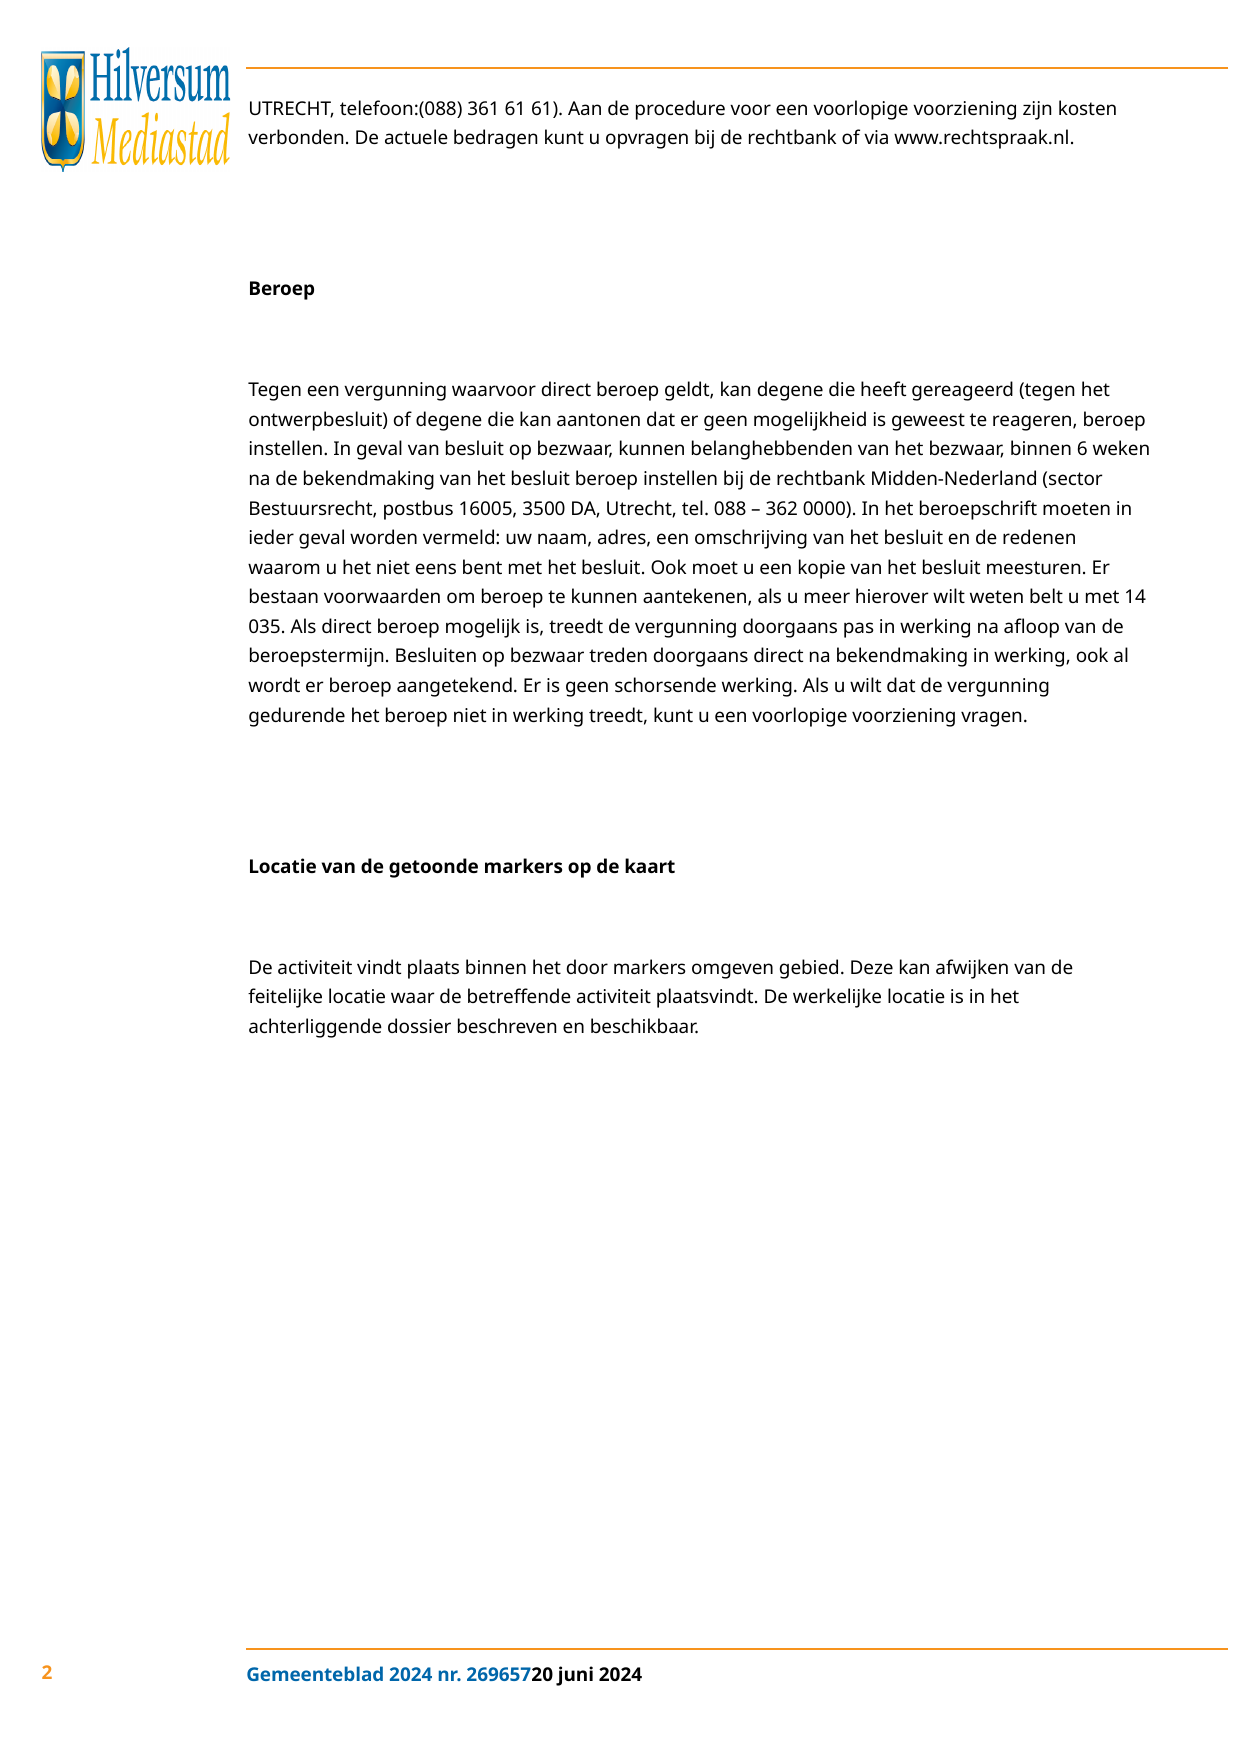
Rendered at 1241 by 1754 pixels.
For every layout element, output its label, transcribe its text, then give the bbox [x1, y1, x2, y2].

text UTRECHT, telefoon:(088) 361 61 61). Aan de procedure voor een voorlopige voorziening zijn kosten verbonden. De actuele bedragen kunt u opvragen bij de rechtbank of via www.rechtspraak.nl. [248, 95, 1152, 150]
text De activiteit vindt plaats binnen het door markers omgeven gebied. Deze kan afwijken van de feitelijke locatie waar de betreffende activiteit plaatsvindt. De werkelijke locatie is in het achterliggende dossier beschreven en beschikbaar. [248, 954, 1152, 1039]
text Locatie van de getoonde markers op de kaart [248, 853, 1152, 879]
text Tegen een vergunning waarvoor direct beroep geldt, kan degene die heeft gereageerd (tegen het ontwerpbesluit) of degene die kan aantonen dat er geen mogelijkheid is geweest te reageren, beroep instellen. In geval van besluit op bezwaar, kunnen belanghebbenden van het bezwaar, binnen 6 weken na de bekendmaking van het besluit beroep instellen bij de rechtbank Midden-Nederland (sector Bestuursrecht, postbus 16005, 3500 DA, Utrecht, tel. 088 – 362 0000). In het beroepschrift moeten in ieder geval worden vermeld: uw naam, adres, een omschrijving van het besluit en de redenen waarom u het niet eens bent met het besluit. Ook moet u een kopie van het besluit meesturen. Er bestaan voorwaarden om beroep te kunnen aantekenen, als u meer hierover wilt weten belt u met 14 035. Als direct beroep mogelijk is, treedt de vergunning doorgaans pas in werking na afloop van de beroepstermijn. Besluiten op bezwaar treden doorgaans direct na bekendmaking in werking, ook al wordt er beroep aangetekend. Er is geen schorsende werking. Als u wilt dat de vergunning gedurende het beroep niet in werking treedt, kunt u een voorlopige voorziening vragen. [248, 376, 1152, 728]
picture [41, 47, 231, 172]
text Beroep [248, 276, 1152, 301]
